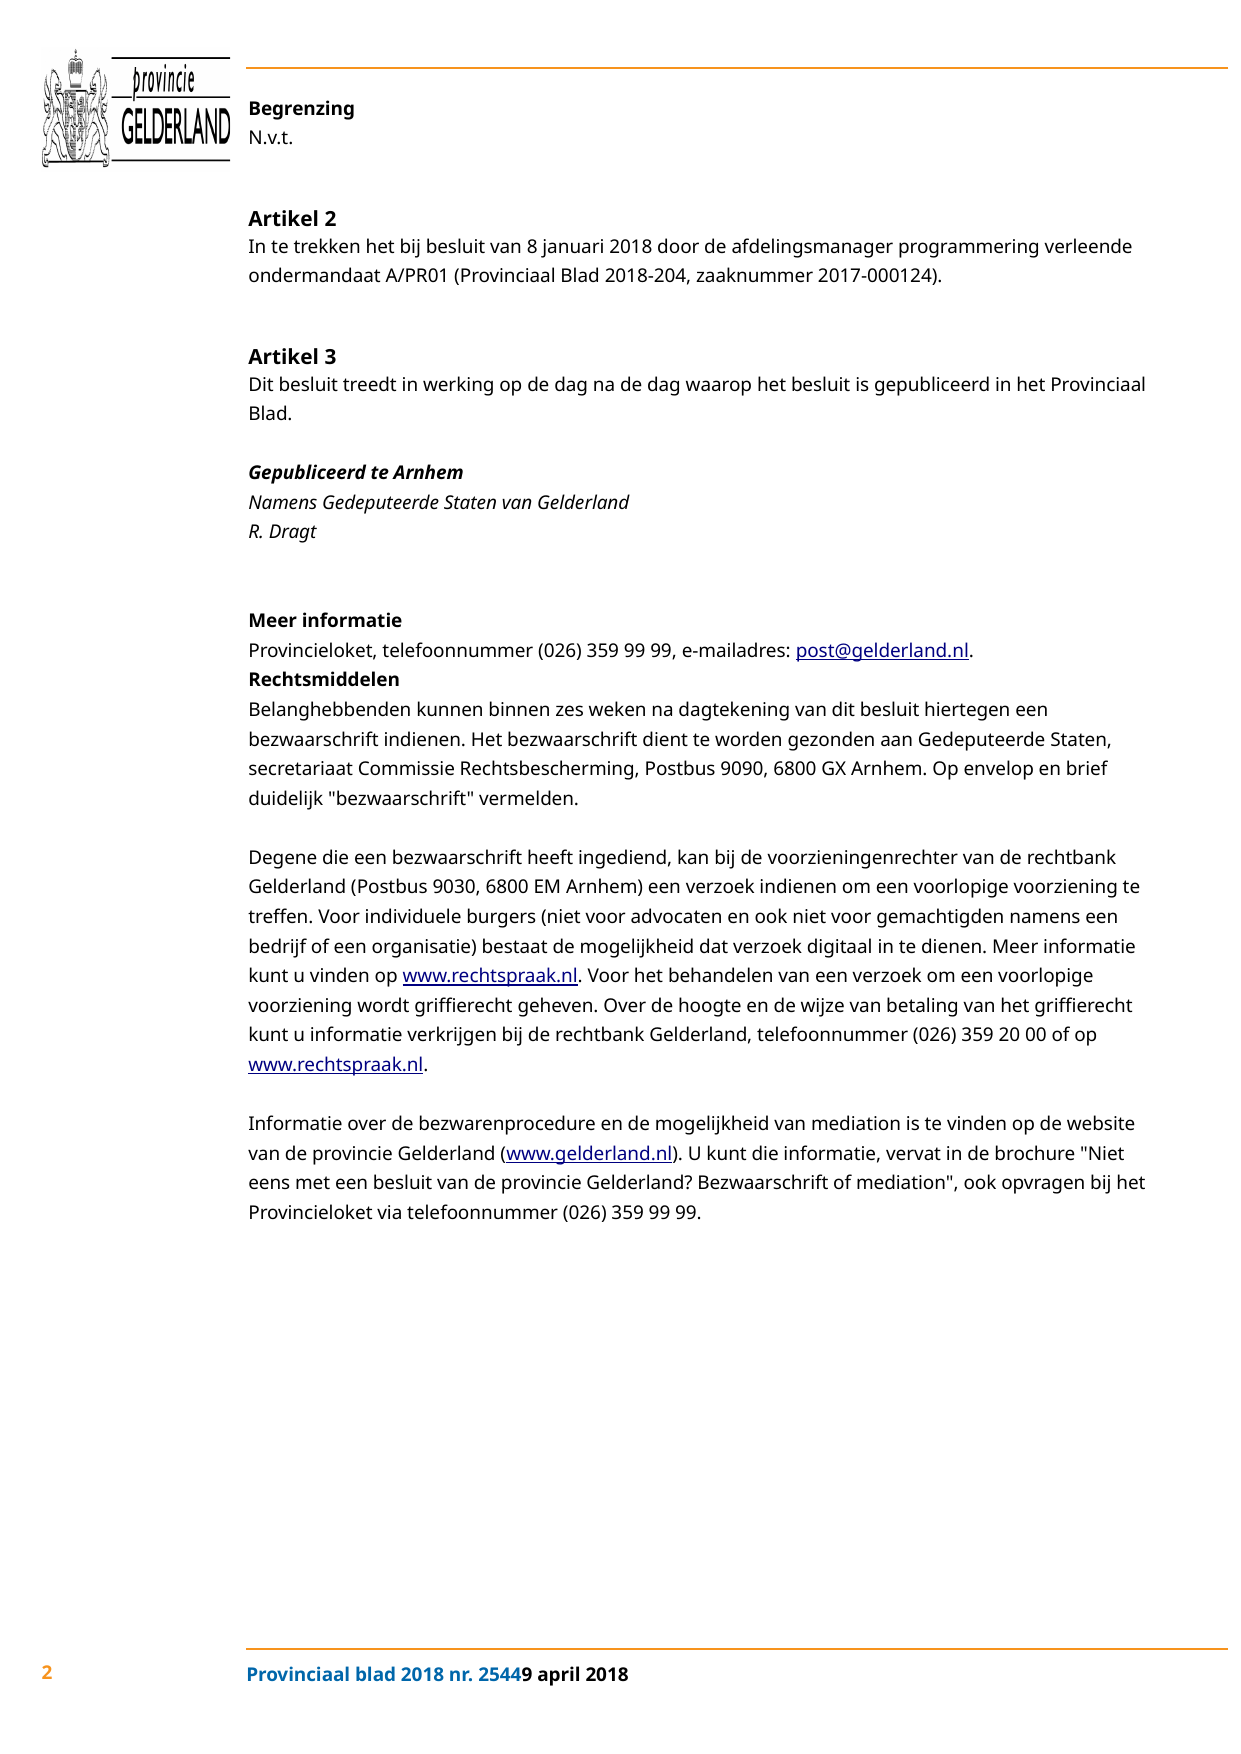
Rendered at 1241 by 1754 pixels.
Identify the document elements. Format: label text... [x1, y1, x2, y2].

text N.v.t. [248, 124, 1152, 150]
text Gepubliceerd te Arnhem [248, 459, 1152, 485]
text Degene die een bezwaarschrift heeft ingediend, kan bij de voorzieningenrechter van de rechtbank Gelderland (Postbus 9030, 6800 EM Arnhem) een verzoek indienen om een voorlopige voorziening te treffen. Voor individuele burgers (niet voor advocaten en ook niet voor gemachtigden namens een bedrijf of een organisatie) bestaat de mogelijkheid dat verzoek digitaal in te dienen. Meer informatie kunt u vinden op www.rechtspraak.nl. Voor het behandelen van een verzoek om een voorlopige voorziening wordt griffierecht geheven. Over de hoogte en de wijze van betaling van het griffierecht kunt u informatie verkrijgen bij de rechtbank Gelderland, telefoonnummer (026) 359 20 00 of op www.rechtspraak.nl. [248, 844, 1152, 1077]
text In te trekken het bij besluit van 8 januari 2018 door de afdelingsmanager programmering verleende ondermandaat A/PR01 (Provinciaal Blad 2018-204, zaaknummer 2017-000124). [248, 233, 1152, 288]
picture [41, 47, 231, 172]
text Informatie over de bezwarenprocedure en de mogelijkheid van mediation is te vinden op de website van de provincie Gelderland (www.gelderland.nl). U kunt die informatie, vervat in de brochure "Niet eens met een besluit van de provincie Gelderland? Bezwaarschrift of mediation", ook opvragen bij het Provincieloket via telefoonnummer (026) 359 99 99. [248, 1110, 1152, 1225]
text Begrenzing [248, 95, 1152, 121]
text Belanghebbenden kunnen binnen zes weken na dagtekening van dit besluit hiertegen een bezwaarschrift indienen. Het bezwaarschrift dient te worden gezonden aan Gedeputeerde Staten, secretariaat Commissie Rechtsbescherming, Postbus 9090, 6800 GX Arnhem. Op envelop en brief duidelijk "bezwaarschrift" vermelden. [248, 696, 1152, 811]
text Provincieloket, telefoonnummer (026) 359 99 99, e-mailadres: post@gelderland.nl. [248, 637, 1152, 663]
text Artikel 2 [248, 204, 1152, 233]
text Rechtsmiddelen [248, 667, 1152, 692]
text Namens Gedeputeerde Staten van Gelderland [248, 489, 1152, 515]
text Artikel 3 [248, 342, 1152, 371]
text Meer informatie [248, 607, 1152, 633]
text Dit besluit treedt in werking op de dag na de dag waarop het besluit is gepubliceerd in het Provinciaal Blad. [248, 371, 1152, 426]
text R. Dragt [248, 519, 1152, 544]
